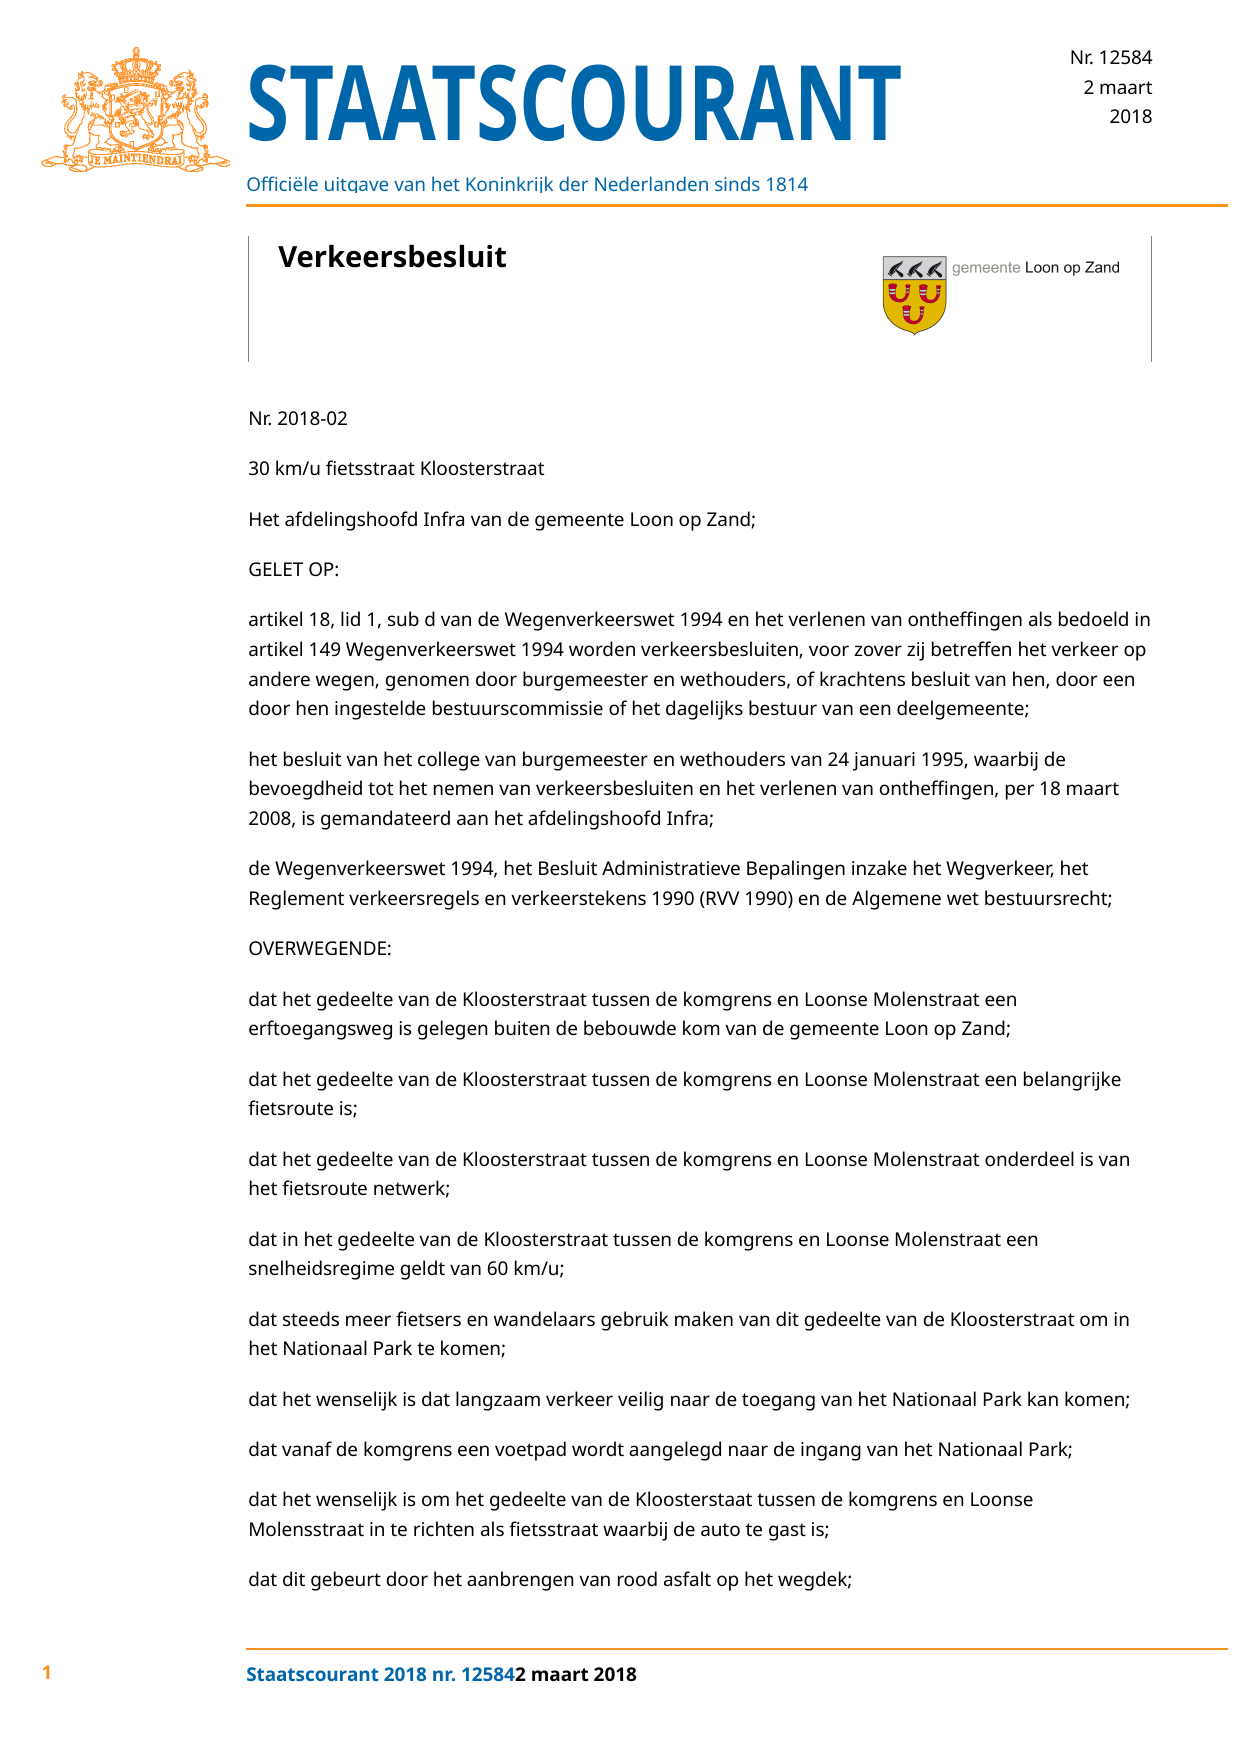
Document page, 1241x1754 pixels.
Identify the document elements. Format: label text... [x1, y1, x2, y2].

text dat het wenselijk is dat langzaam verkeer veilig naar de toegang van het Nationaal Park kan komen; [248, 1386, 1152, 1411]
picture [41, 47, 231, 172]
text dat dit gebeurt door het aanbrengen van rood asfalt op het wegdek; [248, 1567, 1152, 1592]
text dat het gedeelte van de Kloosterstraat tussen de komgrens en Loonse Molenstraat een erftoegangsweg is gelegen buiten de bebouwde kom van de gemeente Loon op Zand; [248, 986, 1152, 1041]
picture [882, 236, 1119, 336]
text dat het gedeelte van de Kloosterstraat tussen de komgrens en Loonse Molenstraat een belangrijke fietsroute is; [248, 1066, 1152, 1121]
text dat het gedeelte van de Kloosterstraat tussen de komgrens en Loonse Molenstraat onderdeel is van het fietsroute netwerk; [248, 1146, 1152, 1201]
text het besluit van het college van burgemeester en wethouders van 24 januari 1995, waarbij de bevoegdheid tot het nemen van verkeersbesluiten en het verlenen van ontheffingen, per 18 maart 2008, is gemandateerd aan het afdelingshoofd Infra; [248, 746, 1152, 831]
text OVERWEGENDE: [248, 935, 1152, 961]
table_header [850, 236, 1151, 362]
text Nr. 2018-02 [248, 405, 1152, 431]
text dat vanaf de komgrens een voetpad wordt aangelegd naar de ingang van het Nationaal Park; [248, 1436, 1152, 1462]
text artikel 18, lid 1, sub d van de Wegenverkeerswet 1994 en het verlenen van ontheffingen als bedoeld in artikel 149 Wegenverkeerswet 1994 worden verkeersbesluiten, voor zover zij betreffen het verkeer op andere wegen, genomen door burgemeester en wethouders, of krachtens besluit van hen, door een door hen ingestelde bestuurscommissie of het dagelijks bestuur van een deelgemeente; [248, 607, 1152, 721]
text dat steeds meer fietsers en wandelaars gebruik maken van dit gedeelte van de Kloosterstraat om in het Nationaal Park te komen; [248, 1306, 1152, 1361]
text Het afdelingshoofd Infra van de gemeente Loon op Zand; [248, 506, 1152, 531]
text de Wegenverkeerswet 1994, het Besluit Administratieve Bepalingen inzake het Wegverkeer, het Reglement verkeersregels en verkeerstekens 1990 (RVV 1990) en de Algemene wet bestuursrecht; [248, 855, 1152, 911]
table_header Verkeersbesluit [249, 236, 850, 362]
text dat het wenselijk is om het gedeelte van de Kloosterstaat tussen de komgrens en Loonse Molensstraat in te richten als fietsstraat waarbij de auto te gast is; [248, 1487, 1152, 1542]
text GELET OP: [248, 556, 1152, 582]
text dat in het gedeelte van de Kloosterstraat tussen de komgrens en Loonse Molenstraat een snelheidsregime geldt van 60 km/u; [248, 1226, 1152, 1281]
text 30 km/u fietsstraat Kloosterstraat [248, 455, 1152, 481]
